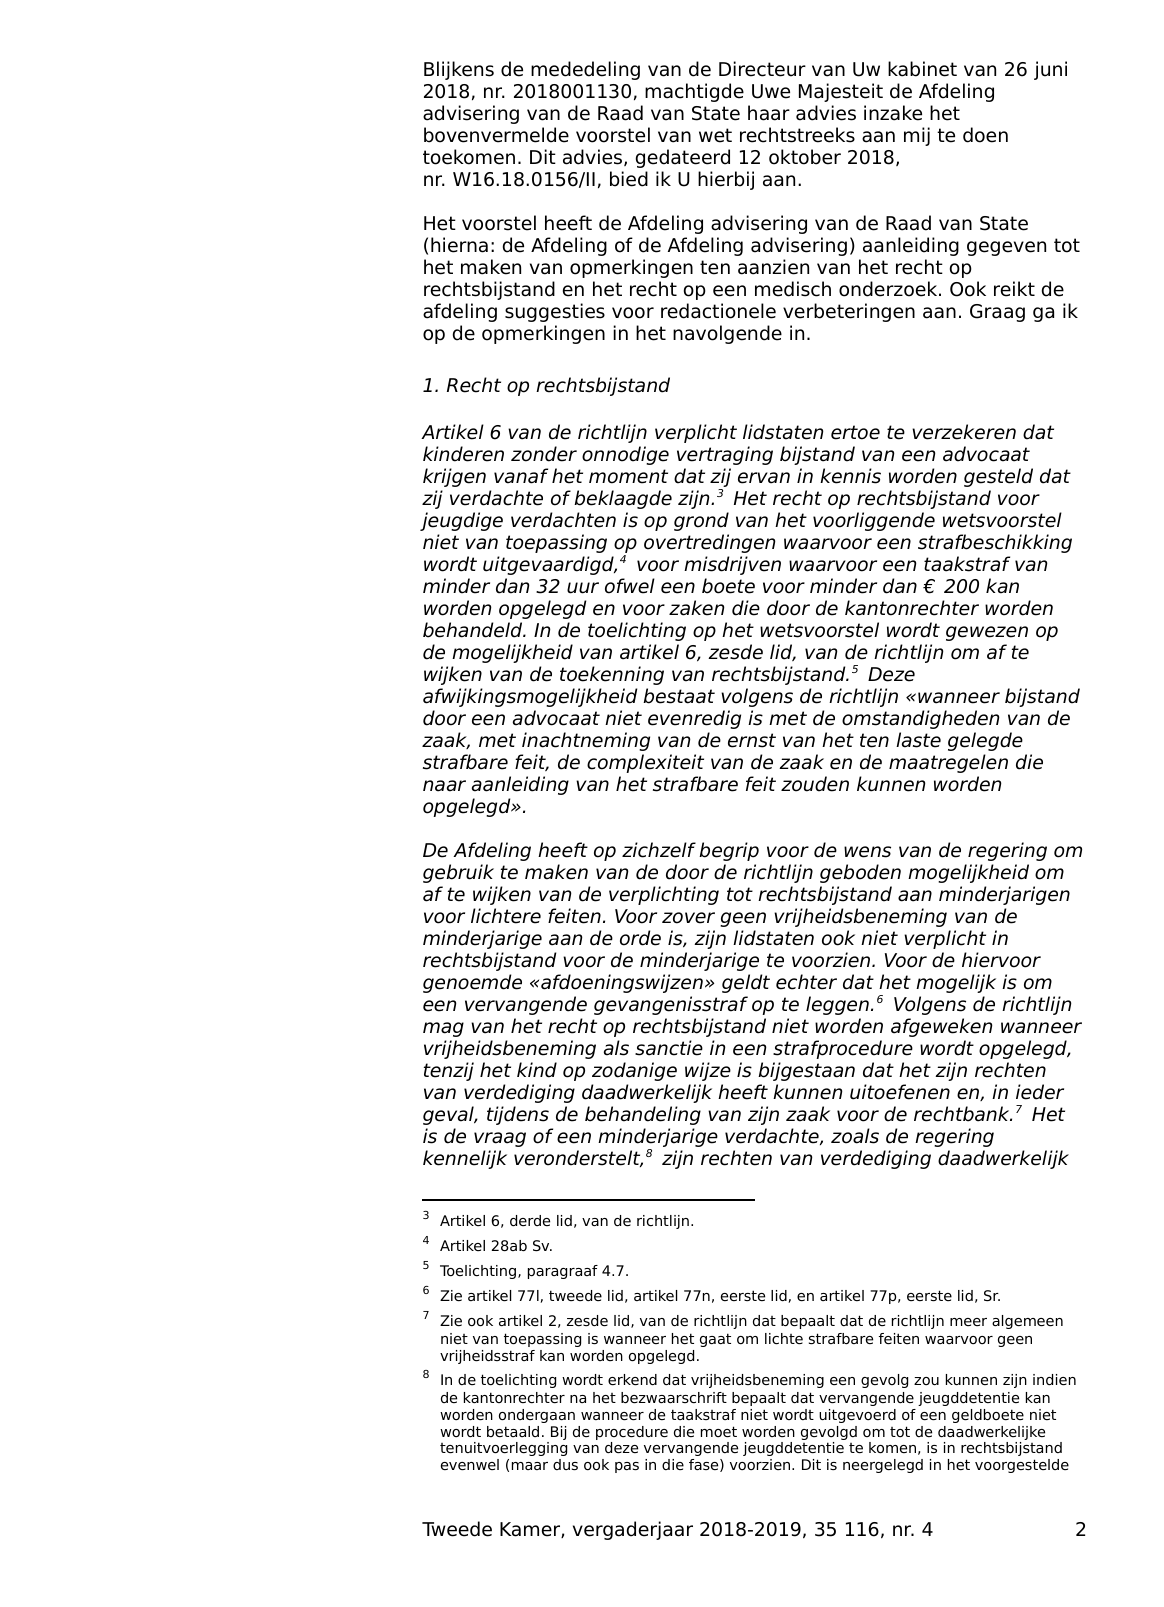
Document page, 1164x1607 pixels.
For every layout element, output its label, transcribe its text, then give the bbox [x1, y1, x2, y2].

text Het voorstel heeft de Afdeling advisering van de Raad van State (hierna: de Afdeling of de Afdeling advisering) aanleiding gegeven tot het maken van opmerkingen ten aanzien van het recht op rechtsbijstand en het recht op een medisch onderzoek. Ook reikt de afdeling suggesties voor redactionele verbeteringen aan. Graag ga ik op de opmerkingen in het navolgende in. [422, 213, 1087, 345]
text Artikel 28ab Sv. [422, 1234, 1087, 1256]
text De Afdeling heeft op zichzelf begrip voor de wens van de regering om gebruik te maken van de door de richtlijn geboden mogelijkheid om af te wijken van de verplichting tot rechtsbijstand aan minderjarigen voor lichtere feiten. Voor zover geen vrijheidsbeneming van de minderjarige aan de orde is, zijn lidstaten ook niet verplicht in rechtsbijstand voor de minderjarige te voorzien. Voor de hiervoor genoemde «afdoeningswijzen» geldt echter dat het mogelijk is om een vervangende gevangenisstraf op te leggen. Volgens de richtlijn mag van het recht op rechtsbijstand niet worden afgeweken wanneer vrijheidsbeneming als sanctie in een strafprocedure wordt opgelegd, tenzij het kind op zodanige wijze is bijgestaan dat het zijn rechten van verdediging daadwerkelijk heeft kunnen uitoefenen en, in ieder geval, tijdens de behandeling van zijn zaak voor de rechtbank. Het is de vraag of een minderjarige verdachte, zoals de regering kennelijk veronderstelt, zijn rechten van verdediging daadwerkelijk [422, 840, 1087, 1169]
text Artikel 6 van de richtlijn verplicht lidstaten ertoe te verzekeren dat kinderen zonder onnodige vertraging bijstand van een advocaat krijgen vanaf het moment dat zij ervan in kennis worden gesteld dat zij verdachte of beklaagde zijn. Het recht op rechtsbijstand voor jeugdige verdachten is op grond van het voorliggende wetsvoorstel niet van toepassing op overtredingen waarvoor een strafbeschikking wordt uitgevaardigd, voor misdrijven waarvoor een taakstraf van minder dan 32 uur ofwel een boete voor minder dan € 200 kan worden opgelegd en voor zaken die door de kantonrechter worden behandeld. In de toelichting op het wetsvoorstel wordt gewezen op de mogelijkheid van artikel 6, zesde lid, van de richtlijn om af te wijken van de toekenning van rechtsbijstand. Deze afwijkingsmogelijkheid bestaat volgens de richtlijn «wanneer bijstand door een advocaat niet evenredig is met de omstandigheden van de zaak, met inachtneming van de ernst van het ten laste gelegde strafbare feit, de complexiteit van de zaak en de maatregelen die naar aanleiding van het strafbare feit zouden kunnen worden opgelegd». [422, 422, 1087, 818]
text Zie ook artikel 2, zesde lid, van de richtlijn dat bepaalt dat de richtlijn meer algemeen niet van toepassing is wanneer het gaat om lichte strafbare feiten waarvoor geen vrijheidsstraf kan worden opgelegd. [422, 1309, 1087, 1365]
text Artikel 6, derde lid, van de richtlijn. [422, 1209, 1087, 1231]
subtitle 1. Recht op rechtsbijstand [422, 375, 1087, 397]
text In de toelichting wordt erkend dat vrijheidsbeneming een gevolg zou kunnen zijn indien de kantonrechter na het bezwaarschrift bepaalt dat vervangende jeugddetentie kan worden ondergaan wanneer de taakstraf niet wordt uitgevoerd of een geldboete niet wordt betaald. Bij de procedure die moet worden gevolgd om tot de daadwerkelijke tenuitvoerlegging van deze vervangende jeugddetentie te komen, is in rechtsbijstand evenwel (maar dus ook pas in die fase) voorzien. Dit is neergelegd in het voorgestelde [422, 1368, 1087, 1474]
text Zie artikel 77l, tweede lid, artikel 77n, eerste lid, en artikel 77p, eerste lid, Sr. [422, 1284, 1087, 1306]
text Toelichting, paragraaf 4.7. [422, 1259, 1087, 1281]
text Blijkens de mededeling van de Directeur van Uw kabinet van 26 juni 2018, nr. 2018001130, machtigde Uwe Majesteit de Afdeling advisering van de Raad van State haar advies inzake het bovenvermelde voorstel van wet rechtstreeks aan mij te doen toekomen. Dit advies, gedateerd 12 oktober 2018, nr. W16.18.0156/II, bied ik U hierbij aan. [422, 59, 1087, 191]
